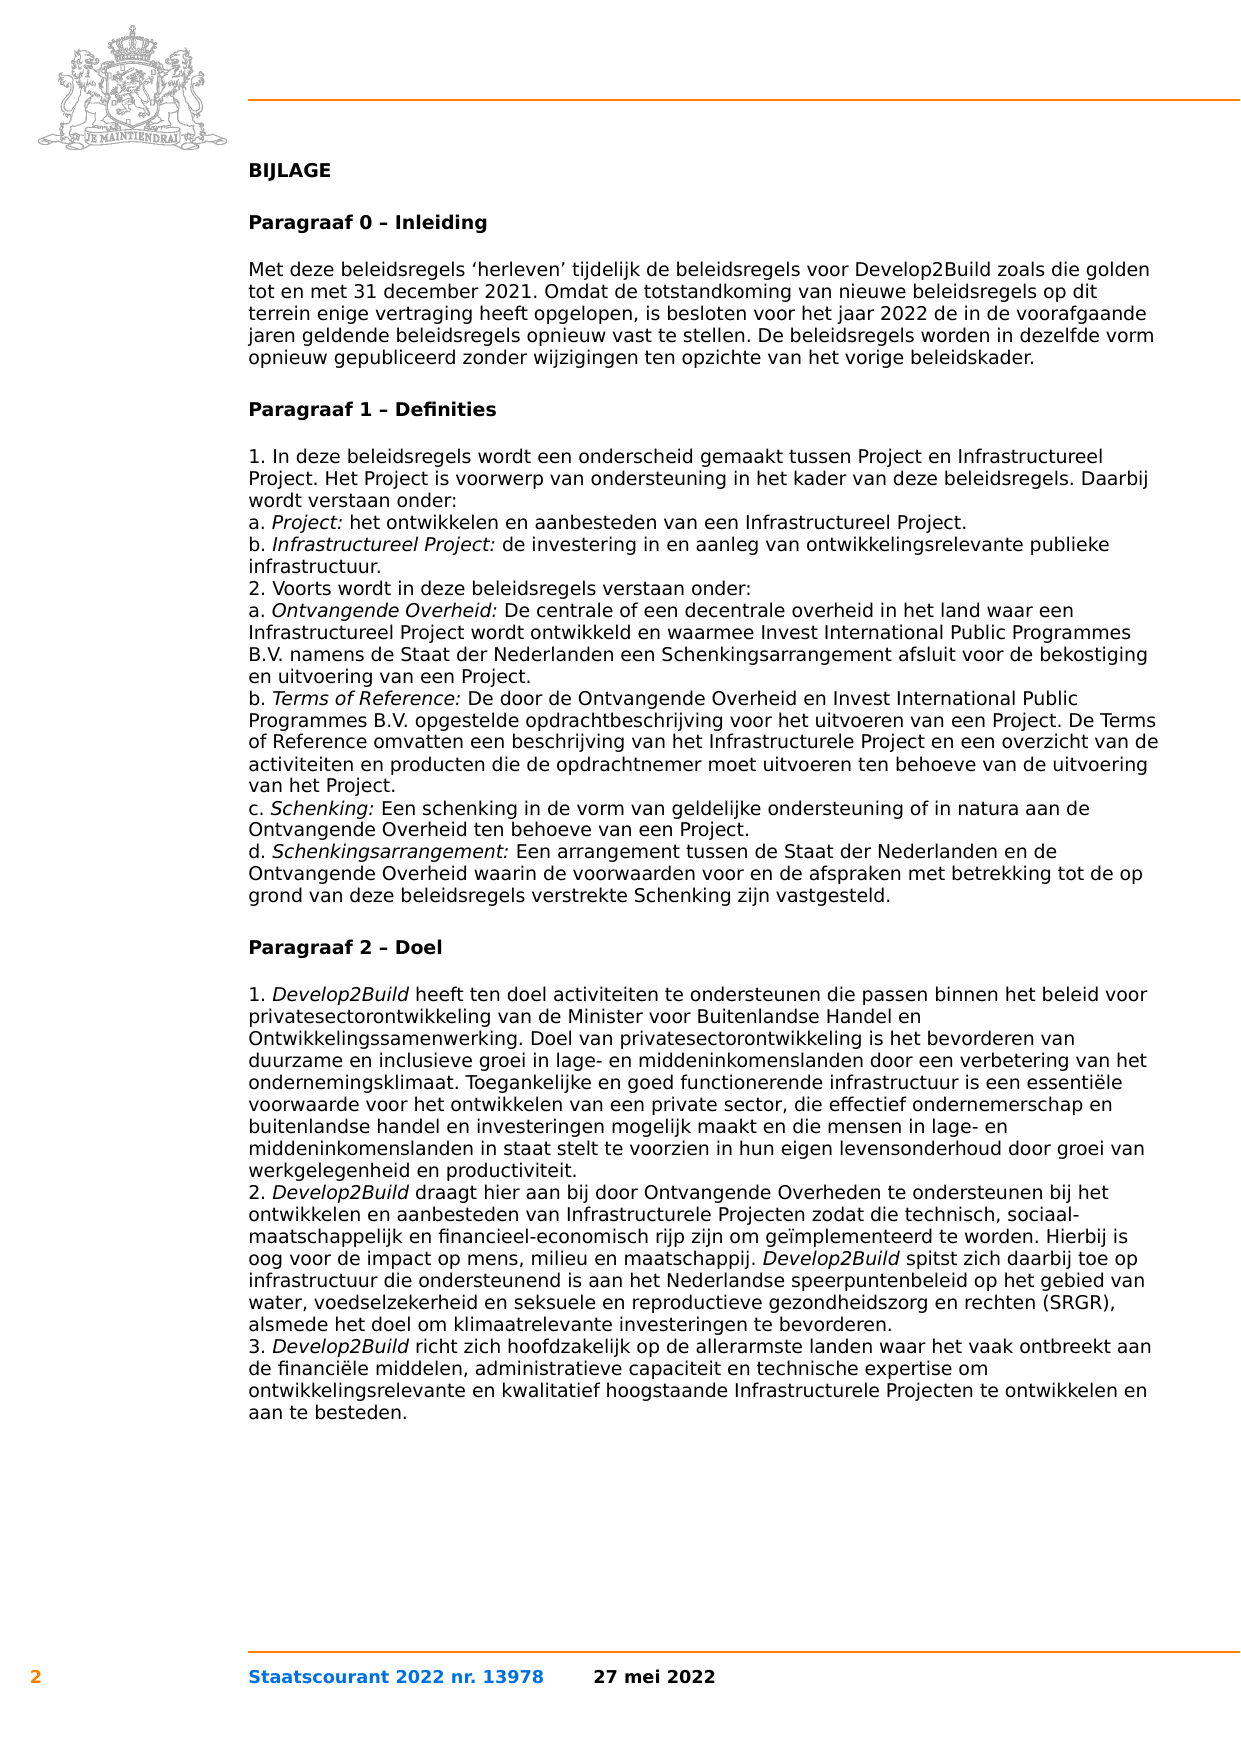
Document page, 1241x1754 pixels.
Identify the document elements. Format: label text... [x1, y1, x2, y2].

subtitle Paragraaf 0 – Inleiding [248, 212, 1163, 234]
text a. Project: het ontwikkelen en aanbesteden van een Infrastructureel Project. [248, 512, 1163, 534]
text b. Infrastructureel Project: de investering in en aanleg van ontwikkelingsrelevante publieke infrastructuur. [248, 534, 1163, 578]
subtitle BIJLAGE [248, 160, 1163, 182]
subtitle Paragraaf 2 – Doel [248, 937, 1163, 959]
text Met deze beleidsregels ‘herleven’ tijdelijk de beleidsregels voor Develop2Build zoals die golden tot en met 31 december 2021. Omdat de totstandkoming van nieuwe beleidsregels op dit terrein enige vertraging heeft opgelopen, is besloten voor het jaar 2022 de in de voorafgaande jaren geldende beleidsregels opnieuw vast te stellen. De beleidsregels worden in dezelfde vorm opnieuw gepubliceerd zonder wijzigingen ten opzichte van het vorige beleidskader. [248, 259, 1163, 369]
text 2. Voorts wordt in deze beleidsregels verstaan onder: [248, 578, 1163, 599]
text a. Ontvangende Overheid: De centrale of een decentrale overheid in het land waar een Infrastructureel Project wordt ontwikkeld en waarmee Invest International Public Programmes B.V. namens de Staat der Nederlanden een Schenkingsarrangement afsluit voor de bekostiging en uitvoering van een Project. [248, 599, 1163, 687]
picture [38, 25, 227, 150]
text 3. Develop2Build richt zich hoofdzakelijk op de allerarmste landen waar het vaak ontbreekt aan de financiële middelen, administratieve capaciteit en technische expertise om ontwikkelingsrelevante en kwalitatief hoogstaande Infrastructurele Projecten te ontwikkelen en aan te besteden. [248, 1336, 1163, 1424]
text 1. In deze beleidsregels wordt een onderscheid gemaakt tussen Project en Infrastructureel Project. Het Project is voorwerp van ondersteuning in het kader van deze beleidsregels. Daarbij wordt verstaan onder: [248, 446, 1163, 512]
subtitle Paragraaf 1 – Definities [248, 399, 1163, 421]
text b. Terms of Reference: De door de Ontvangende Overheid en Invest International Public Programmes B.V. opgestelde opdrachtbeschrijving voor het uitvoeren van een Project. De Terms of Reference omvatten een beschrijving van het Infrastructurele Project en een overzicht van de activiteiten en producten die de opdrachtnemer moet uitvoeren ten behoeve van de uitvoering van het Project. [248, 687, 1163, 797]
text 1. Develop2Build heeft ten doel activiteiten te ondersteunen die passen binnen het beleid voor privatesectorontwikkeling van de Minister voor Buitenlandse Handel en Ontwikkelingssamenwerking. Doel van privatesectorontwikkeling is het bevorderen van duurzame en inclusieve groei in lage- en middeninkomenslanden door een verbetering van het ondernemingsklimaat. Toegankelijke en goed functionerende infrastructuur is een essentiële voorwaarde voor het ontwikkelen van een private sector, die effectief ondernemerschap en buitenlandse handel en investeringen mogelijk maakt en die mensen in lage- en middeninkomenslanden in staat stelt te voorzien in hun eigen levensonderhoud door groei van werkgelegenheid en productiviteit. [248, 984, 1163, 1182]
text 2. Develop2Build draagt hier aan bij door Ontvangende Overheden te ondersteunen bij het ontwikkelen en aanbesteden van Infrastructurele Projecten zodat die technisch, sociaal-maatschappelijk en financieel-economisch rijp zijn om geïmplementeerd te worden. Hierbij is oog voor de impact op mens, milieu en maatschappij. Develop2Build spitst zich daarbij toe op infrastructuur die ondersteunend is aan het Nederlandse speerpuntenbeleid op het gebied van water, voedselzekerheid en seksuele en reproductieve gezondheidszorg en rechten (SRGR), alsmede het doel om klimaatrelevante investeringen te bevorderen. [248, 1182, 1163, 1336]
text c. Schenking: Een schenking in de vorm van geldelijke ondersteuning of in natura aan de Ontvangende Overheid ten behoeve van een Project. [248, 797, 1163, 841]
text d. Schenkingsarrangement: Een arrangement tussen de Staat der Nederlanden en de Ontvangende Overheid waarin de voorwaarden voor en de afspraken met betrekking tot de op grond van deze beleidsregels verstrekte Schenking zijn vastgesteld. [248, 841, 1163, 907]
